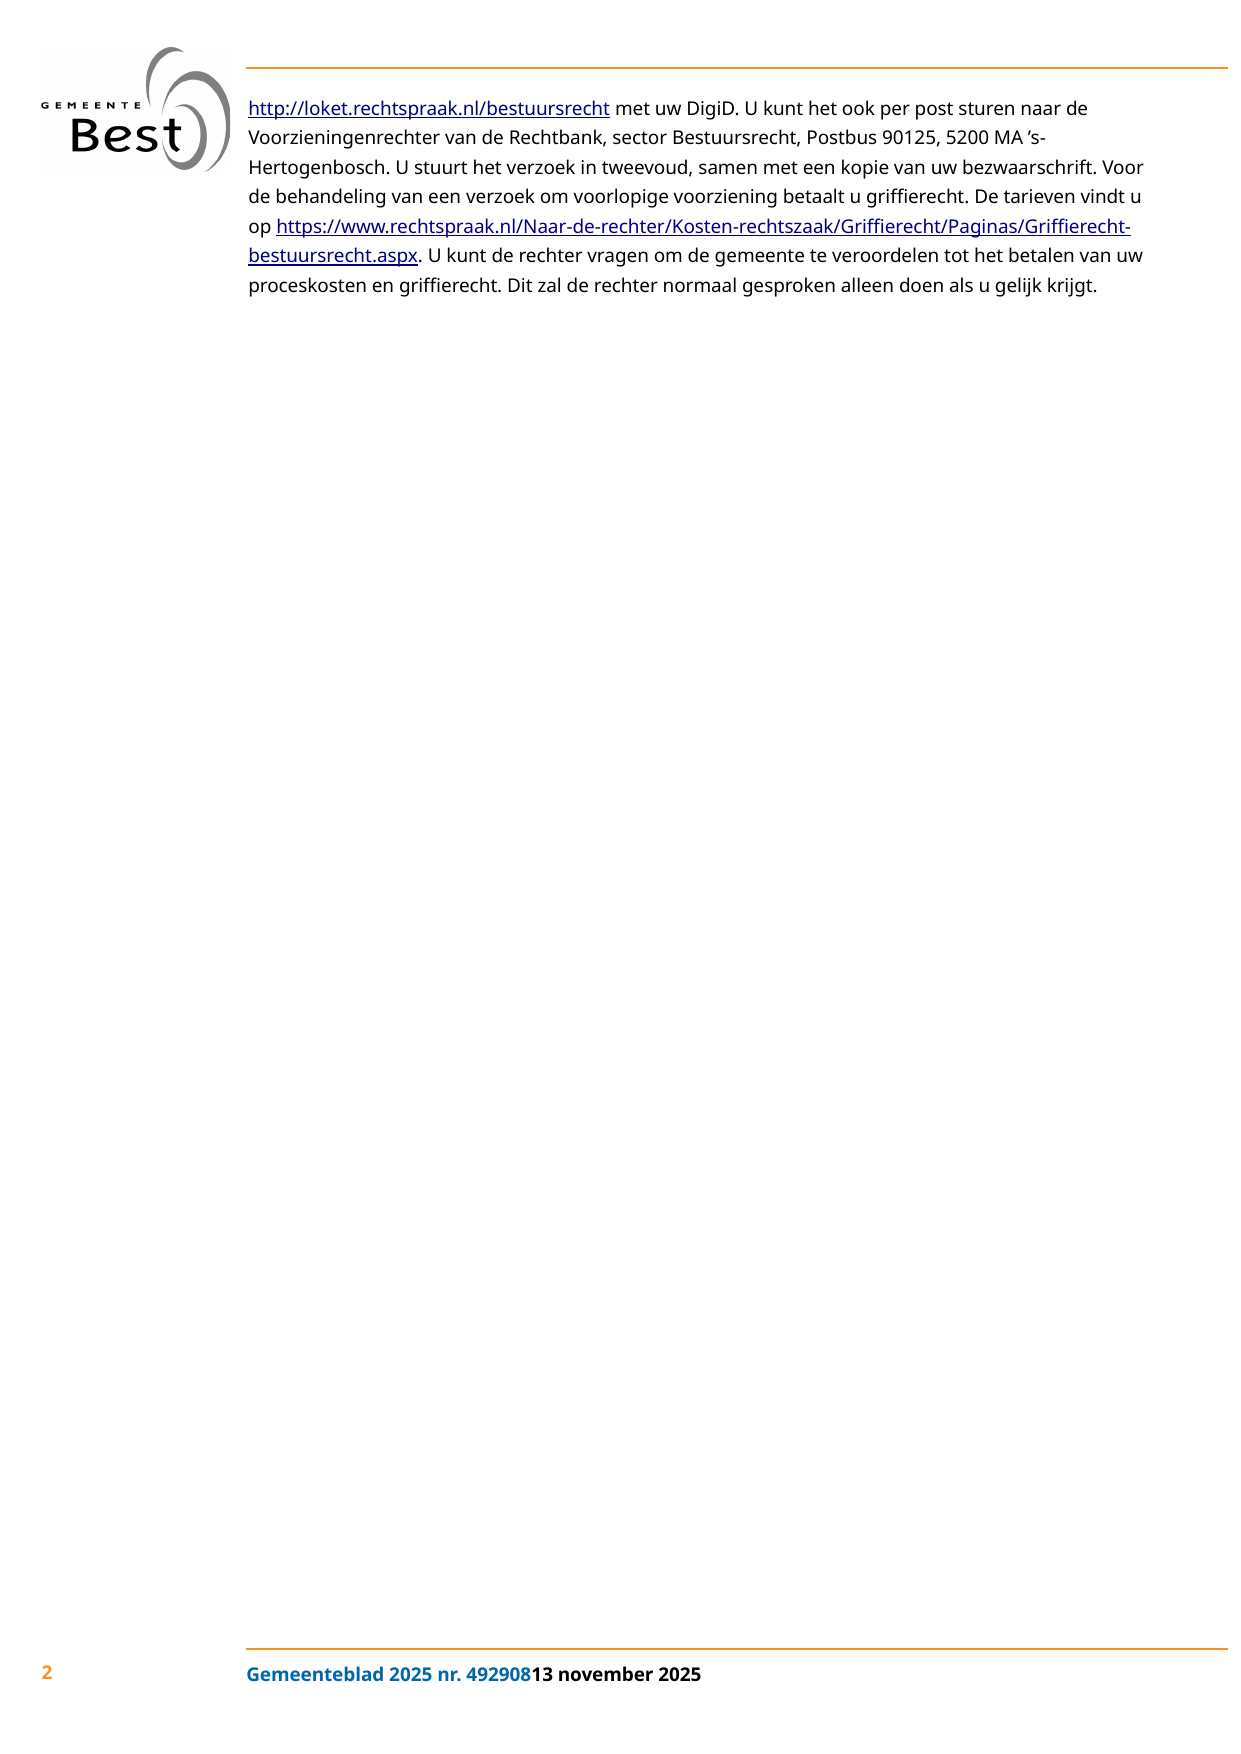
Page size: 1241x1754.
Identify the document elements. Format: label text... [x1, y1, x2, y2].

picture [41, 47, 231, 172]
text http://loket.rechtspraak.nl/bestuursrecht met uw DigiD. U kunt het ook per post sturen naar de Voorzieningenrechter van de Rechtbank, sector Bestuursrecht, Postbus 90125, 5200 MA ’s-Hertogenbosch. U stuurt het verzoek in tweevoud, samen met een kopie van uw bezwaarschrift. Voor de behandeling van een verzoek om voorlopige voorziening betaalt u griffierecht. De tarieven vindt u op https://www.rechtspraak.nl/Naar-de-rechter/Kosten-rechtszaak/Griffierecht/Paginas/Griffierecht-bestuursrecht.aspx. U kunt de rechter vragen om de gemeente te veroordelen tot het betalen van uw proceskosten en griffierecht. Dit zal de rechter normaal gesproken alleen doen als u gelijk krijgt. [248, 95, 1152, 298]
